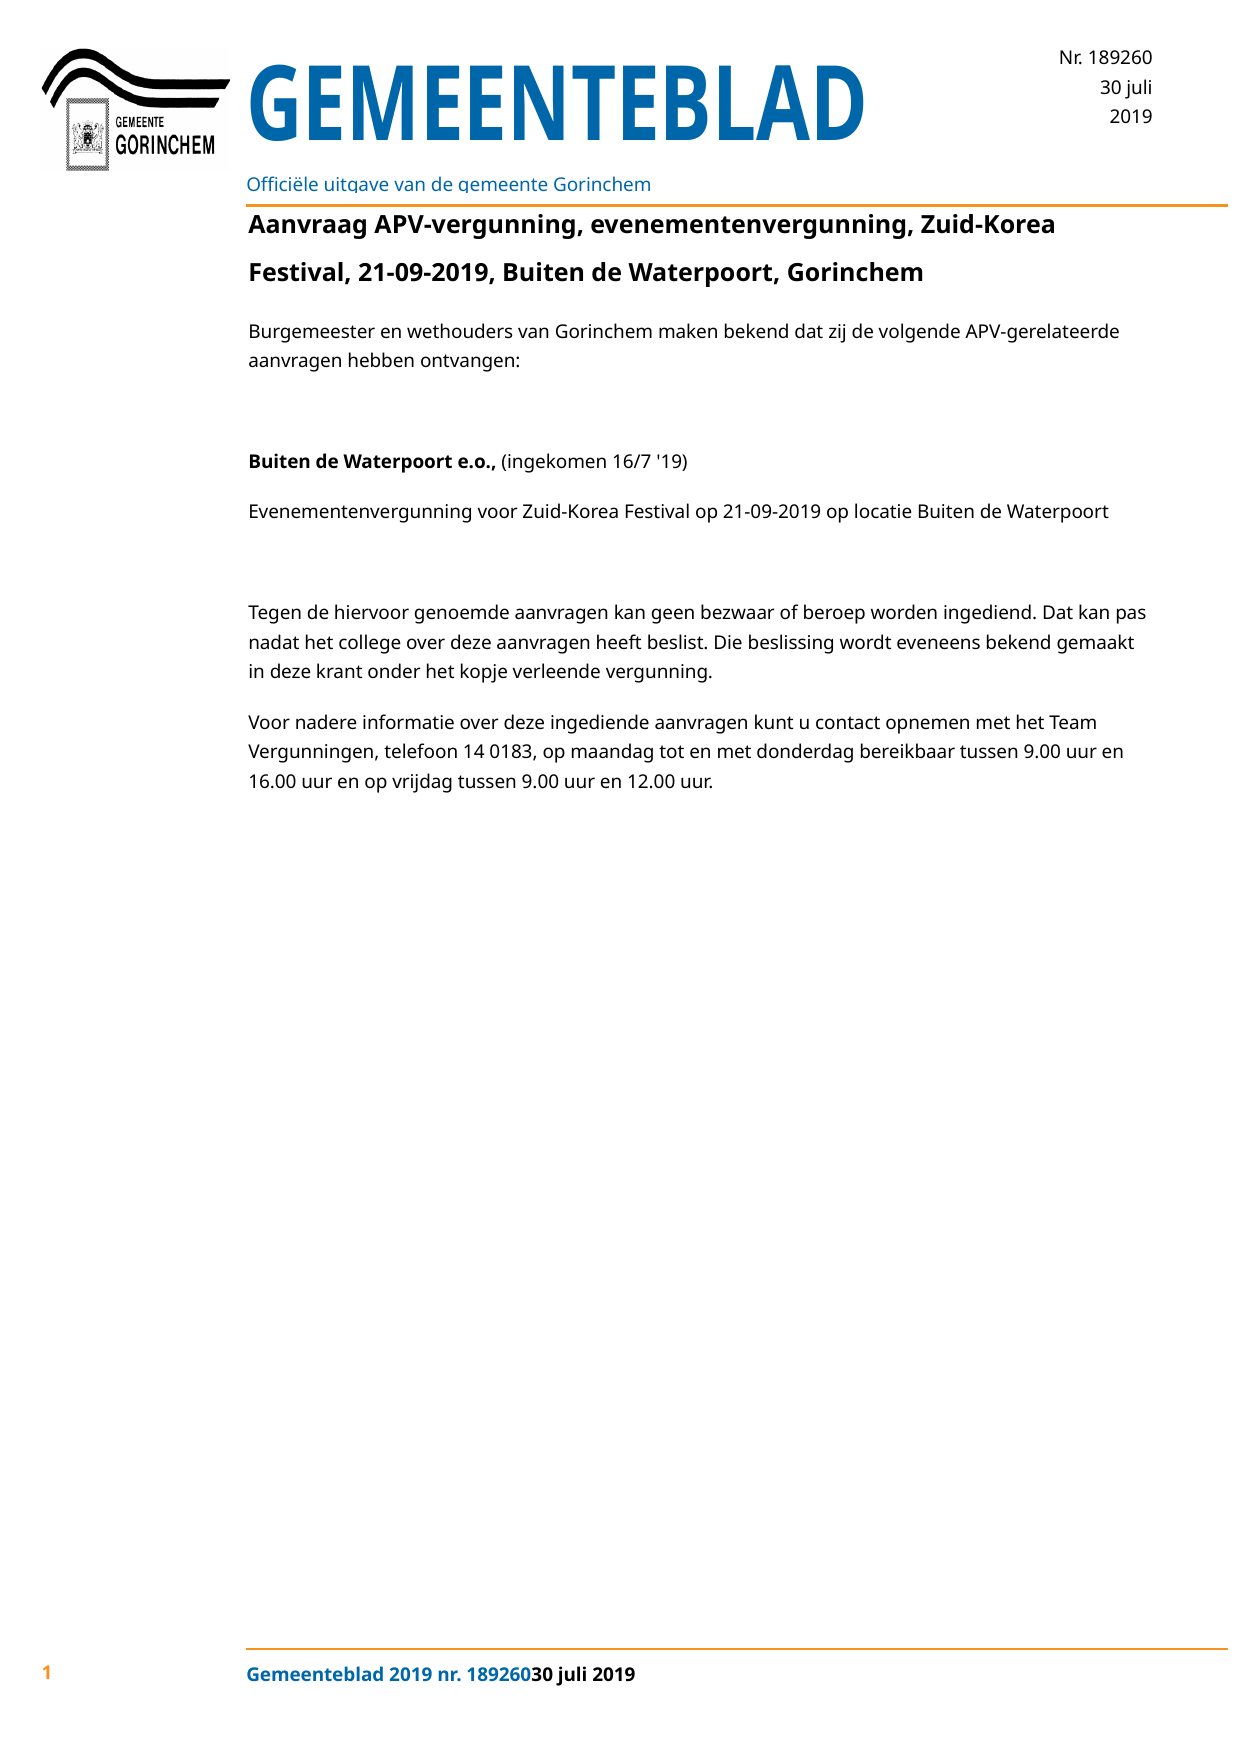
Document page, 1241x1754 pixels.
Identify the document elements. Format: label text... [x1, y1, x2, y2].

text Evenementenvergunning voor Zuid-Korea Festival op 21-09-2019 op locatie Buiten de Waterpoort [248, 499, 1152, 524]
text Voor nadere informatie over deze ingediende aanvragen kunt u contact opnemen met het Team Vergunningen, telefoon 14 0183, op maandag tot en met donderdag bereikbaar tussen 9.00 uur en 16.00 uur en op vrijdag tussen 9.00 uur en 12.00 uur. [248, 709, 1152, 794]
text Burgemeester en wethouders van Gorinchem maken bekend dat zij de volgende APV-gerelateerde aanvragen hebben ontvangen: [248, 318, 1152, 373]
picture [41, 47, 231, 172]
text Aanvraag APV-vergunning, evenementenvergunning, Zuid-Korea Festival, 21-09-2019, Buiten de Waterpoort, Gorinchem [248, 207, 1152, 288]
text Buiten de Waterpoort e.o., (ingekomen 16/7 '19) [248, 448, 1152, 474]
text Tegen de hiervoor genoemde aanvragen kan geen bezwaar of beroep worden ingediend. Dat kan pas nadat het college over deze aanvragen heeft beslist. Die beslissing wordt eveneens bekend gemaakt in deze krant onder het kopje verleende vergunning. [248, 599, 1152, 684]
